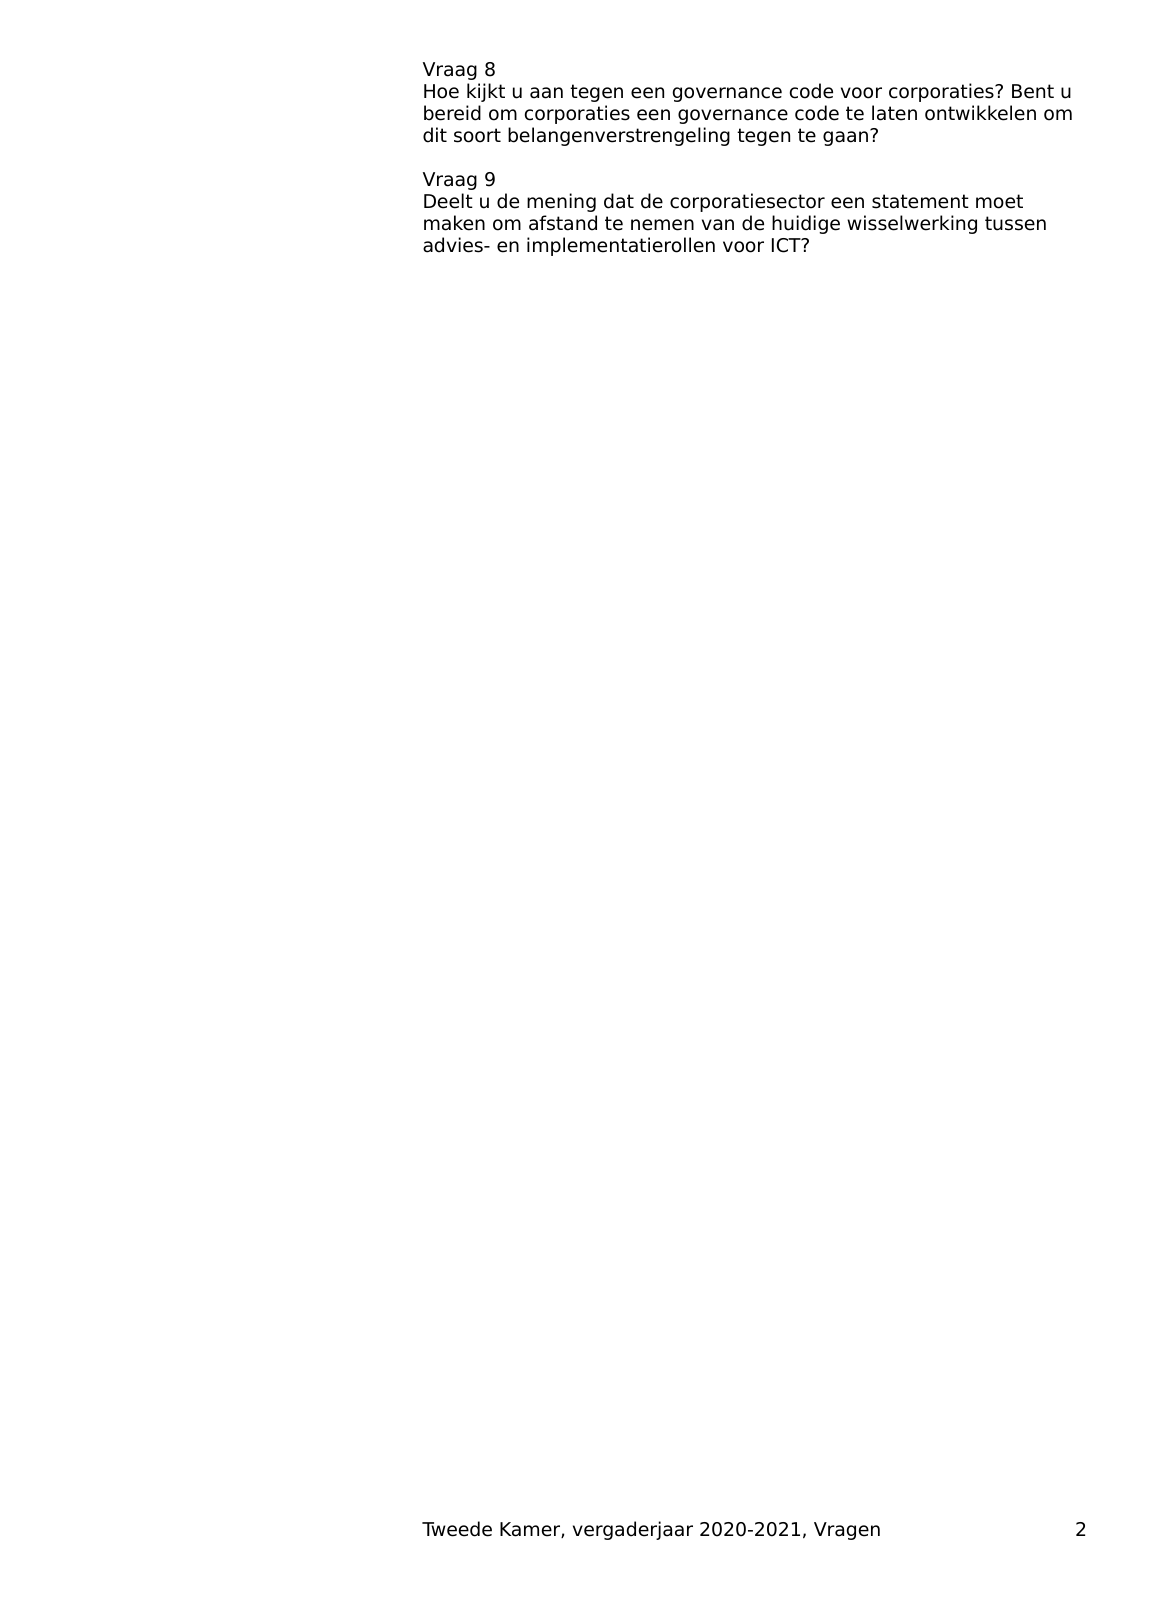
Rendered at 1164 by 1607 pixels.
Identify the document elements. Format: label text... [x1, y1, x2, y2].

text Hoe kijkt u aan tegen een governance code voor corporaties? Bent u bereid om corporaties een governance code te laten ontwikkelen om dit soort belangenverstrengeling tegen te gaan? [422, 81, 1087, 147]
text Deelt u de mening dat de corporatiesector een statement moet maken om afstand te nemen van de huidige wisselwerking tussen advies- en implementatierollen voor ICT? [422, 191, 1087, 257]
text Vraag 9 [422, 169, 1087, 191]
text Vraag 8 [422, 59, 1087, 81]
